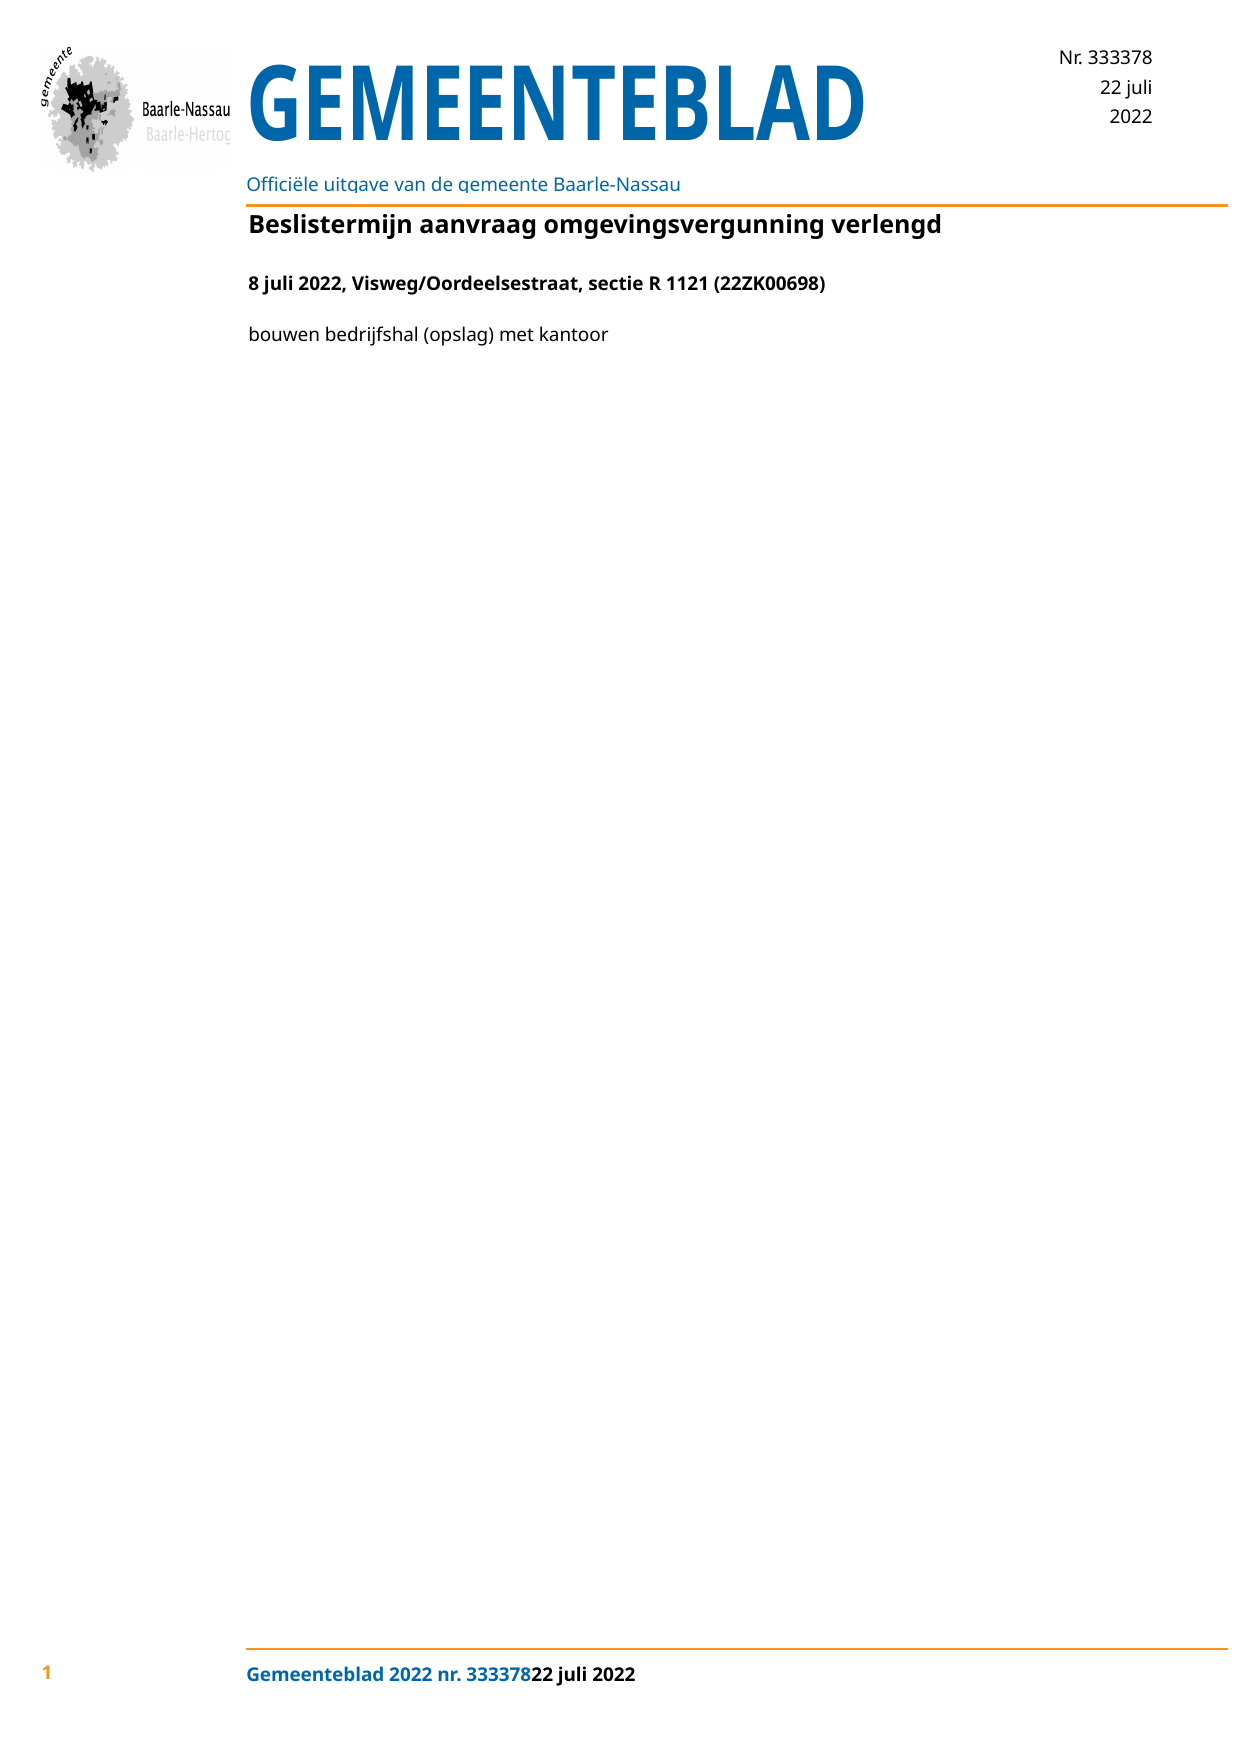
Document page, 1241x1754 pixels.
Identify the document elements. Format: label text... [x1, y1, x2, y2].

picture [41, 47, 231, 172]
text bouwen bedrijfshal (opslag) met kantoor [248, 321, 1152, 346]
text Beslistermijn aanvraag omgevingsvergunning verlengd [248, 207, 1152, 241]
text 8 juli 2022, Visweg/Oordeelsestraat, sectie R 1121 (22ZK00698) [248, 270, 1152, 296]
